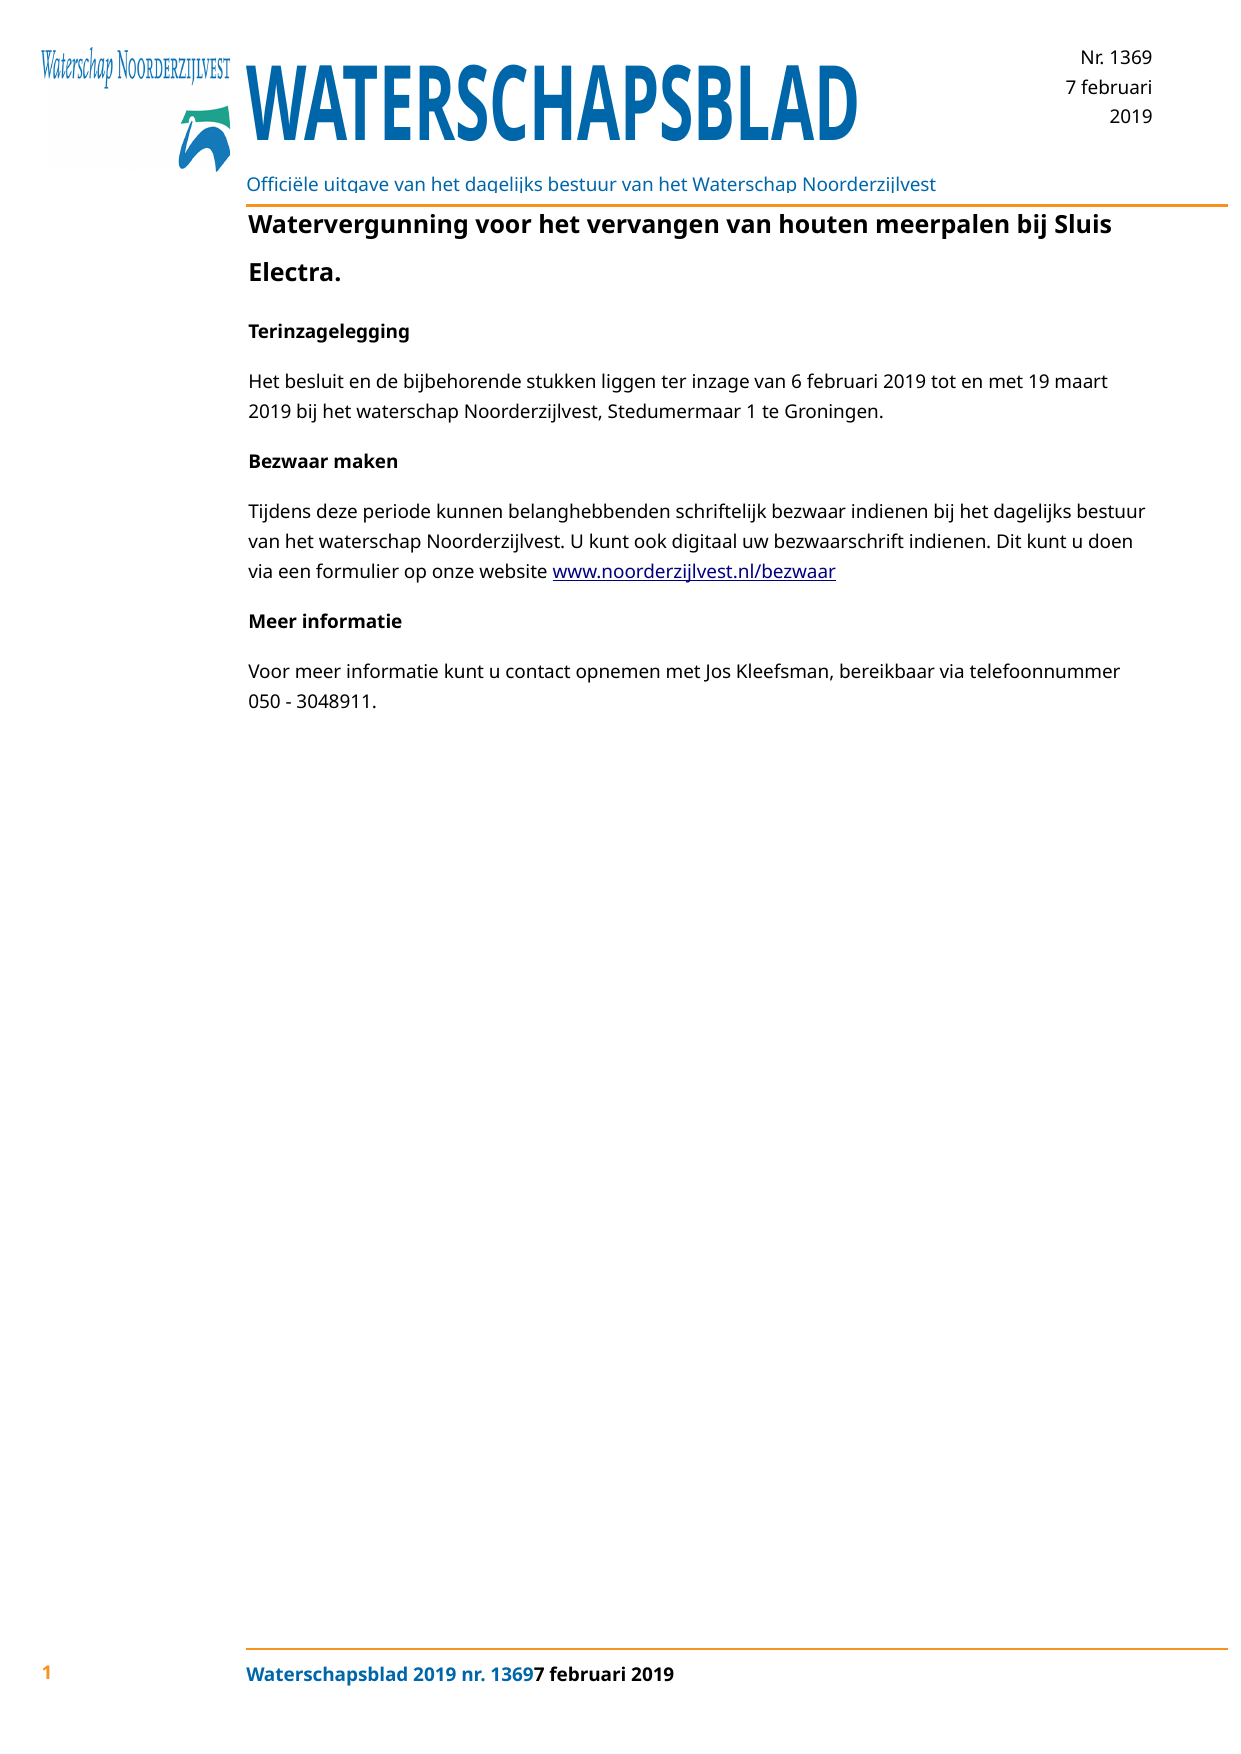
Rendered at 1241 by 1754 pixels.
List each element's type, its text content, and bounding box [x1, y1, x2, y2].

text Het besluit en de bijbehorende stukken liggen ter inzage van 6 februari 2019 tot en met 19 maart 2019 bij het waterschap Noorderzijlvest, Stedumermaar 1 te Groningen. [248, 368, 1152, 424]
text Bezwaar maken [248, 448, 1152, 474]
text Terinzagelegging [248, 318, 1152, 344]
text Voor meer informatie kunt u contact opnemen met Jos Kleefsman, bereikbaar via telefoonnummer 050 - 3048911. [248, 659, 1152, 714]
text Watervergunning voor het vervangen van houten meerpalen bij Sluis Electra. [248, 207, 1152, 288]
text Meer informatie [248, 608, 1152, 634]
picture [41, 47, 231, 172]
text Tijdens deze periode kunnen belanghebbenden schriftelijk bezwaar indienen bij het dagelijks bestuur van het waterschap Noorderzijlvest. U kunt ook digitaal uw bezwaarschrift indienen. Dit kunt u doen via een formulier op onze website www.noorderzijlvest.nl/bezwaar [248, 499, 1152, 584]
